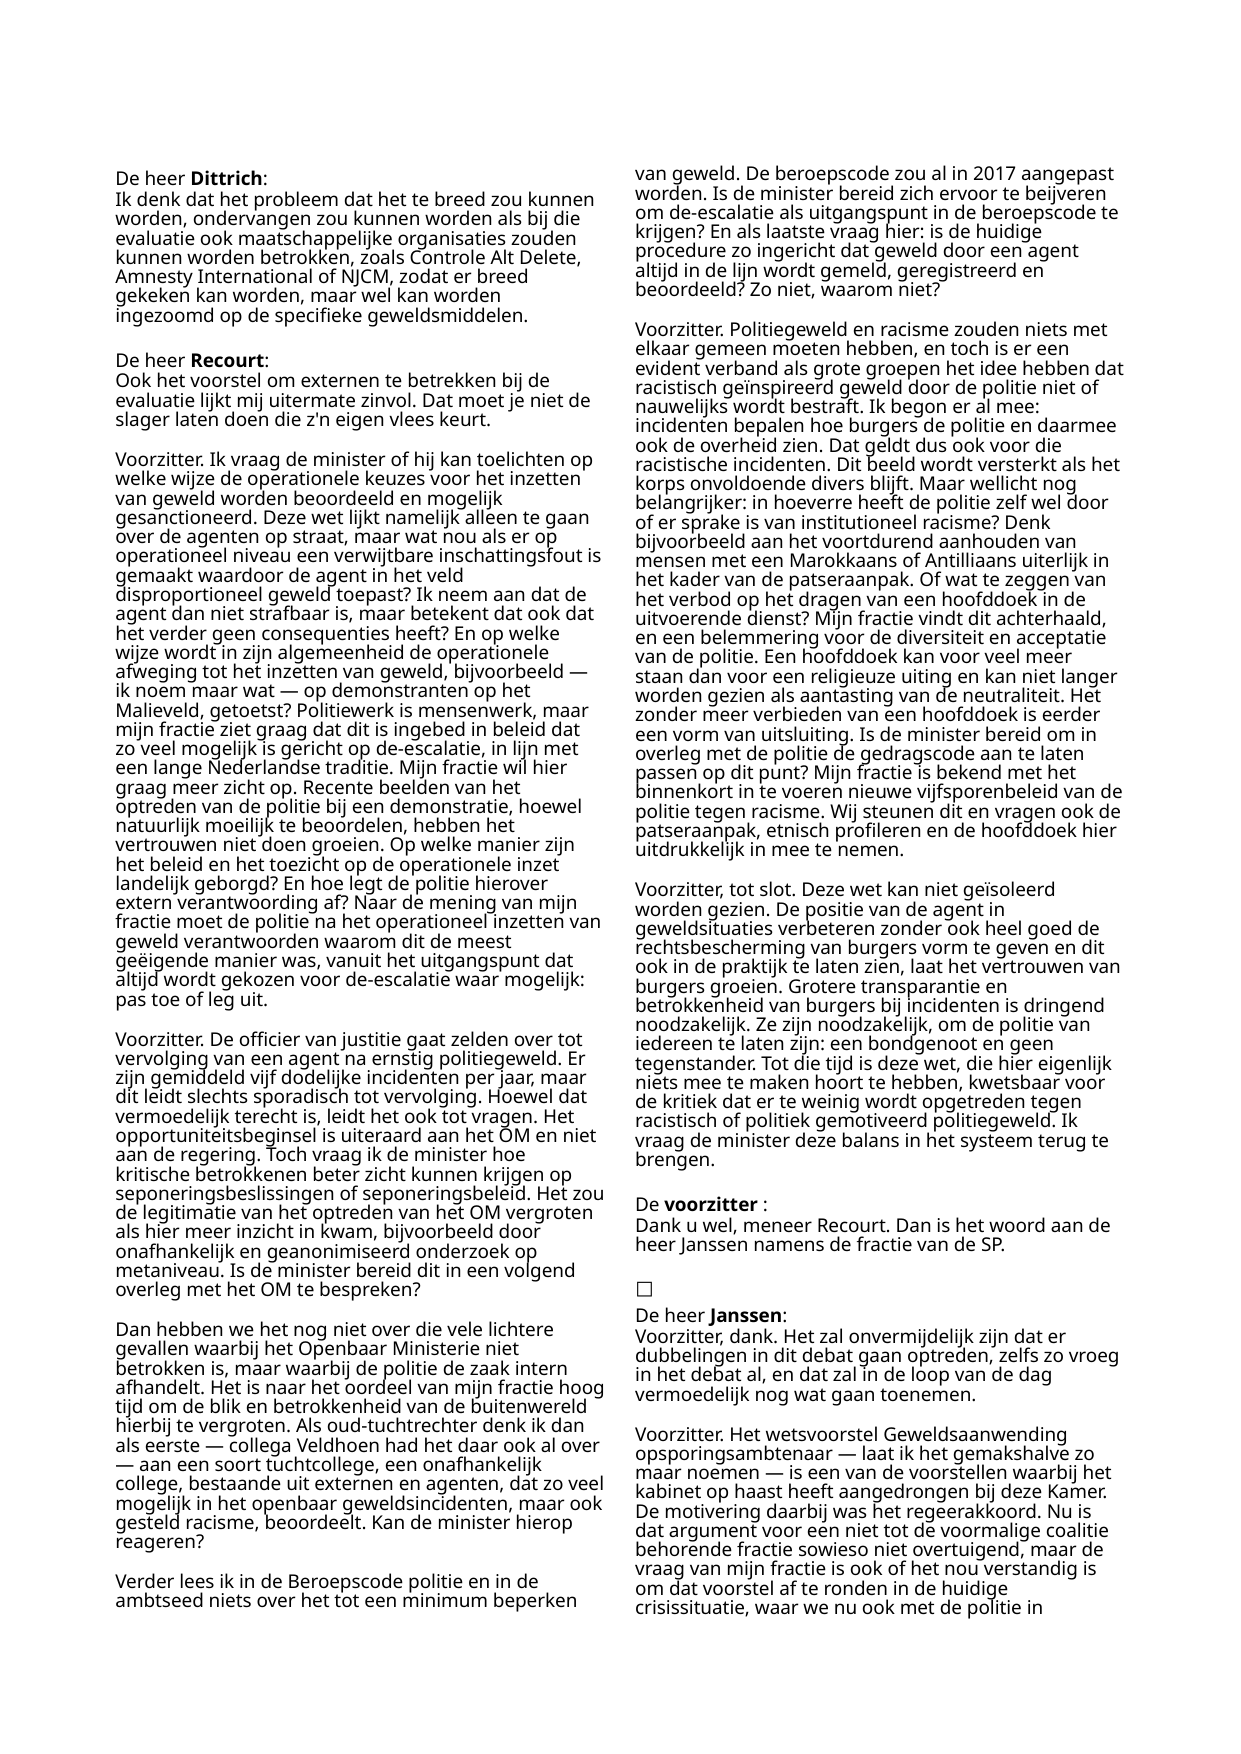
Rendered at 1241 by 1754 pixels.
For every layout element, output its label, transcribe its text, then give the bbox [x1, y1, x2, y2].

text Voorzitter. Politiegeweld en racisme zouden niets met elkaar gemeen moeten hebben, en toch is er een evident verband als grote groepen het idee hebben dat racistisch geïnspireerd geweld door de politie niet of nauwelijks wordt bestraft. Ik begon er al mee: incidenten bepalen hoe burgers de politie en daarmee ook de overheid zien. Dat geldt dus ook voor die racistische incidenten. Dit beeld wordt versterkt als het korps onvoldoende divers blijft. Maar wellicht nog belangrijker: in hoeverre heeft de politie zelf wel door of er sprake is van institutioneel racisme? Denk bijvoorbeeld aan het voortdurend aanhouden van mensen met een Marokkaans of Antilliaans uiterlijk in het kader van de patseraanpak. Of wat te zeggen van het verbod op het dragen van een hoofddoek in de uitvoerende dienst? Mijn fractie vindt dit achterhaald, en een belemmering voor de diversiteit en acceptatie van de politie. Een hoofddoek kan voor veel meer staan dan voor een religieuze uiting en kan niet langer worden gezien als aantasting van de neutraliteit. Het zonder meer verbieden van een hoofddoek is eerder een vorm van uitsluiting. Is de minister bereid om in overleg met de politie de gedragscode aan te laten passen op dit punt? Mijn fractie is bekend met het binnenkort in te voeren nieuwe vijfsporenbeleid van de politie tegen racisme. Wij steunen dit en vragen ook de patseraanpak, etnisch profileren en de hoofddoek hier uitdrukkelijk in mee te nemen. [635, 321, 1125, 861]
text Dank u wel, meneer Recourt. Dan is het woord aan de heer Janssen namens de fractie van de SP. [635, 1217, 1125, 1255]
text De voorzitter : [635, 1191, 1125, 1217]
text van geweld. De beroepscode zou al in 2017 aangepast worden. Is de minister bereid zich ervoor te beijveren om de-escalatie als uitgangspunt in de beroepscode te krijgen? En als laatste vraag hier: is de huidige procedure zo ingericht dat geweld door een agent altijd in de lijn wordt gemeld, geregistreerd en beoordeeld? Zo niet, waarom niet? [635, 165, 1125, 300]
text Voorzitter. Ik vraag de minister of hij kan toelichten op welke wijze de operationele keuzes voor het inzetten van geweld worden beoordeeld en mogelijk gesanctioneerd. Deze wet lijkt namelijk alleen te gaan over de agenten op straat, maar wat nou als er op operationeel niveau een verwijtbare inschattingsfout is gemaakt waardoor de agent in het veld disproportioneel geweld toepast? Ik neem aan dat de agent dan niet strafbaar is, maar betekent dat ook dat het verder geen consequenties heeft? En op welke wijze wordt in zijn algemeenheid de operationele afweging tot het inzetten van geweld, bijvoorbeeld — ik noem maar wat — op demonstranten op het Malieveld, getoetst? Politiewerk is mensenwerk, maar mijn fractie ziet graag dat dit is ingebed in beleid dat zo veel mogelijk is gericht op de-escalatie, in lijn met een lange Nederlandse traditie. Mijn fractie wil hier graag meer zicht op. Recente beelden van het optreden van de politie bij een demonstratie, hoewel natuurlijk moeilijk te beoordelen, hebben het vertrouwen niet doen groeien. Op welke manier zijn het beleid en het toezicht op de operationele inzet landelijk geborgd? En hoe legt de politie hierover extern verantwoording af? Naar de mening van mijn fractie moet de politie na het operationeel inzetten van geweld verantwoorden waarom dit de meest geëigende manier was, vanuit het uitgangspunt dat altijd wordt gekozen voor de-escalatie waar mogelijk: pas toe of leg uit. [115, 451, 605, 1010]
text Dan hebben we het nog niet over die vele lichtere gevallen waarbij het Openbaar Ministerie niet betrokken is, maar waarbij de politie de zaak intern afhandelt. Het is naar het oordeel van mijn fractie hoog tijd om de blik en betrokkenheid van de buitenwereld hierbij te vergroten. Als oud-tuchtrechter denk ik dan als eerste — collega Veldhoen had het daar ook al over — aan een soort tuchtcollege, een onafhankelijk college, bestaande uit externen en agenten, dat zo veel mogelijk in het openbaar geweldsincidenten, maar ook gesteld racisme, beoordeelt. Kan de minister hierop reageren? [115, 1321, 605, 1552]
text Ik denk dat het probleem dat het te breed zou kunnen worden, ondervangen zou kunnen worden als bij die evaluatie ook maatschappelijke organisaties zouden kunnen worden betrokken, zoals Controle Alt Delete, Amnesty International of NJCM, zodat er breed gekeken kan worden, maar wel kan worden ingezoomd op de specifieke geweldsmiddelen. [115, 191, 605, 326]
text Voorzitter. Het wetsvoorstel Geweldsaanwending opsporingsambtenaar — laat ik het gemakshalve zo maar noemen — is een van de voorstellen waarbij het kabinet op haast heeft aangedrongen bij deze Kamer. De motivering daarbij was het regeerakkoord. Nu is dat argument voor een niet tot de voormalige coalitie behorende fractie sowieso niet overtuigend, maar de vraag van mijn fractie is ook of het nou verstandig is om dat voorstel af te ronden in de huidige crisissituatie, waar we nu ook met de politie in [635, 1426, 1125, 1618]
text Voorzitter. De officier van justitie gaat zelden over tot vervolging van een agent na ernstig politiegeweld. Er zijn gemiddeld vijf dodelijke incidenten per jaar, maar dit leidt slechts sporadisch tot vervolging. Hoewel dat vermoedelijk terecht is, leidt het ook tot vragen. Het opportuniteitsbeginsel is uiteraard aan het OM en niet aan de regering. Toch vraag ik de minister hoe kritische betrokkenen beter zicht kunnen krijgen op seponeringsbeslissingen of seponeringsbeleid. Het zou de legitimatie van het optreden van het OM vergroten als hier meer inzicht in kwam, bijvoorbeeld door onafhankelijk en geanonimiseerd onderzoek op metaniveau. Is de minister bereid dit in een volgend overleg met het OM te bespreken? [115, 1031, 605, 1300]
text Ook het voorstel om externen te betrekken bij de evaluatie lijkt mij uitermate zinvol. Dat moet je niet de slager laten doen die z'n eigen vlees keurt. [115, 372, 605, 430]
text Voorzitter, tot slot. Deze wet kan niet geïsoleerd worden gezien. De positie van de agent in geweldsituaties verbeteren zonder ook heel goed de rechtsbescherming van burgers vorm te geven en dit ook in de praktijk te laten zien, laat het vertrouwen van burgers groeien. Grotere transparantie en betrokkenheid van burgers bij incidenten is dringend noodzakelijk. Ze zijn noodzakelijk, om de politie van iedereen te laten zijn: een bondgenoot en geen tegenstander. Tot die tijd is deze wet, die hier eigenlijk niets mee te maken hoort te hebben, kwetsbaar voor de kritiek dat er te weinig wordt opgetreden tegen racistisch of politiek gemotiveerd politiegeweld. Ik vraag de minister deze balans in het systeem terug te brengen. [635, 881, 1125, 1170]
text Verder lees ik in de Beroepscode politie en in de ambtseed niets over het tot een minimum beperken [115, 1573, 605, 1612]
text ⬜ [635, 1276, 1125, 1302]
text De heer Recourt: [115, 347, 605, 372]
text De heer Dittrich: [115, 165, 605, 191]
text De heer Janssen: [635, 1302, 1125, 1328]
text Voorzitter, dank. Het zal onvermijdelijk zijn dat er dubbelingen in dit debat gaan optreden, zelfs zo vroeg in het debat al, en dat zal in de loop van de dag vermoedelijk nog wat gaan toenemen. [635, 1328, 1125, 1405]
